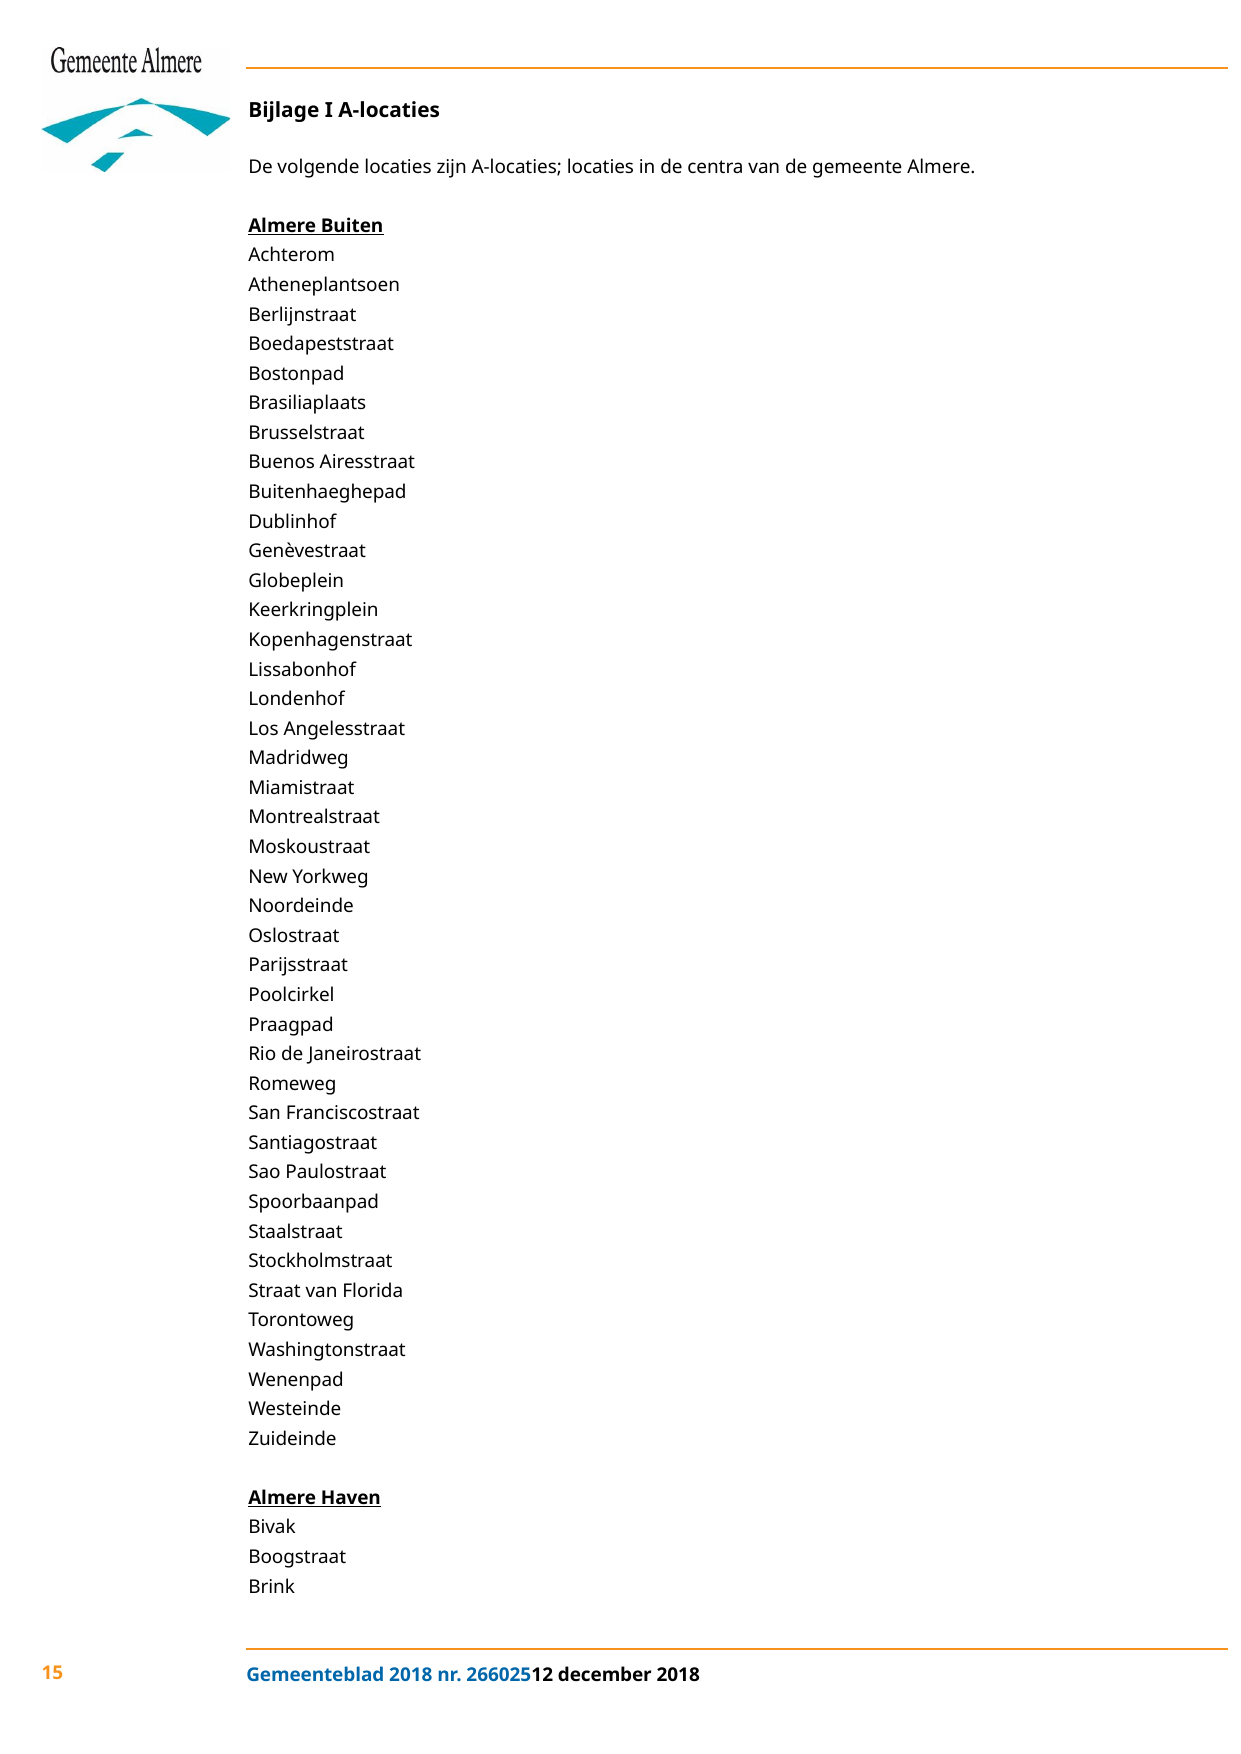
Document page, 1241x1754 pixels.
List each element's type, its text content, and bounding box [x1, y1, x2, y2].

text Torontoweg [248, 1307, 1152, 1332]
text Bijlage I A-locaties [248, 95, 1152, 123]
text Los Angelesstraat [248, 715, 1152, 741]
text Buitenhaeghepad [248, 478, 1152, 504]
text Santiagostraat [248, 1129, 1152, 1155]
text Moskoustraat [248, 833, 1152, 859]
text Sao Paulostraat [248, 1159, 1152, 1184]
text San Franciscostraat [248, 1099, 1152, 1125]
text Noordeinde [248, 892, 1152, 918]
text Boedapeststraat [248, 330, 1152, 356]
text Miamistraat [248, 774, 1152, 800]
text Stockholmstraat [248, 1247, 1152, 1273]
text Spoorbaanpad [248, 1188, 1152, 1214]
text Staalstraat [248, 1218, 1152, 1244]
text Londenhof [248, 685, 1152, 711]
text Lissabonhof [248, 656, 1152, 682]
text Zuideinde [248, 1425, 1152, 1451]
text Berlijnstraat [248, 301, 1152, 327]
text Boogstraat [248, 1543, 1152, 1569]
text Wenenpad [248, 1366, 1152, 1392]
text Genèvestraat [248, 537, 1152, 563]
text Parijsstraat [248, 952, 1152, 977]
text Oslostraat [248, 922, 1152, 948]
text Brasiliaplaats [248, 389, 1152, 415]
picture [41, 47, 231, 172]
text New Yorkweg [248, 863, 1152, 889]
text Praagpad [248, 1011, 1152, 1037]
text Brusselstraat [248, 419, 1152, 445]
text Rio de Janeirostraat [248, 1040, 1152, 1066]
text Almere Haven [248, 1484, 1152, 1510]
text Madridweg [248, 744, 1152, 770]
text Straat van Florida [248, 1277, 1152, 1303]
text Achterom [248, 242, 1152, 267]
text De volgende locaties zijn A-locaties; locaties in de centra van de gemeente Almere. [248, 153, 1152, 179]
text Bivak [248, 1514, 1152, 1539]
text Atheneplantsoen [248, 271, 1152, 297]
text Globeplein [248, 567, 1152, 593]
text Romeweg [248, 1070, 1152, 1096]
text Poolcirkel [248, 981, 1152, 1007]
text Keerkringplein [248, 597, 1152, 622]
text Buenos Airesstraat [248, 449, 1152, 474]
text Westeinde [248, 1395, 1152, 1421]
text Almere Buiten [248, 212, 1152, 238]
text Brink [248, 1573, 1152, 1599]
text Dublinhof [248, 508, 1152, 534]
text Bostonpad [248, 360, 1152, 386]
text Washingtonstraat [248, 1336, 1152, 1362]
text Kopenhagenstraat [248, 626, 1152, 652]
text Montrealstraat [248, 804, 1152, 829]
